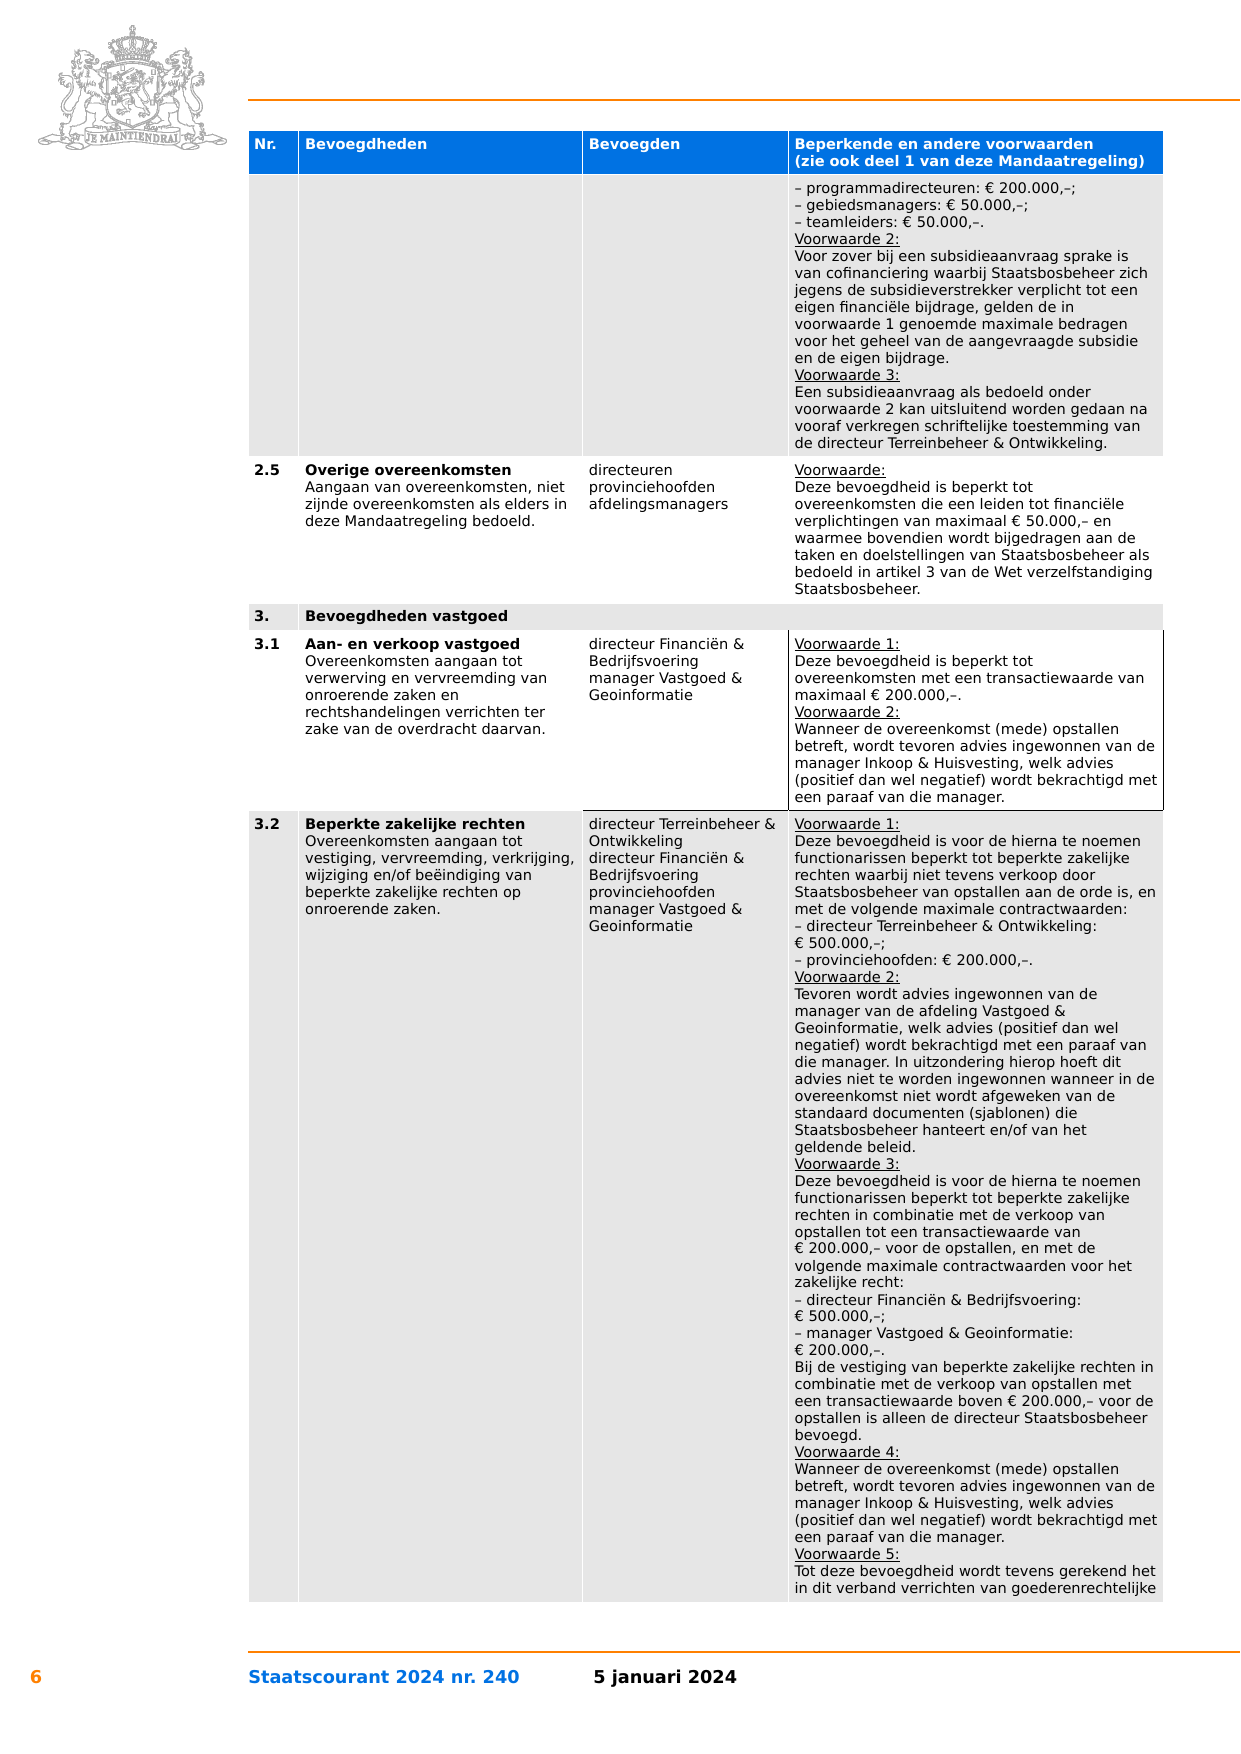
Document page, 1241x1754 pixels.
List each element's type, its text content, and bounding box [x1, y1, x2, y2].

table_header Nr. [249, 131, 298, 174]
table_cell Voorwaarde 1: Deze bevoegdheid is voor de hierna te noemen functionarissen beperkt tot beperkte zakelijke rechten waarbij niet tevens verkoop door Staatsbosbeheer van opstallen aan de orde is, en met de volgende maximale contractwaarden: – directeur Terreinbeheer & Ontwikkeling: € 500.000,–; – provinciehoofden: € 200.000,–. Voorwaarde 2: Tevoren wordt advies ingewonnen van de manager van de afdeling Vastgoed & Geoinformatie, welk advies (positief dan wel negatief) wordt bekrachtigd met een paraaf van die manager. In uitzondering hierop hoeft dit advies niet te worden ingewonnen wanneer in de overeenkomst niet wordt afgeweken van de standaard documenten (sjablonen) die Staatsbosbeheer hanteert en/of van het geldende beleid. Voorwaarde 3: Deze bevoegdheid is voor de hierna te noemen functionarissen beperkt tot beperkte zakelijke rechten in combinatie met de verkoop van opstallen tot een transactiewaarde van € 200.000,– voor de opstallen, en met de volgende maximale contractwaarden voor het zakelijke recht: – directeur Financiën & Bedrijfsvoering: € 500.000,–; – manager Vastgoed & Geoinformatie: € 200.000,–. Bij de vestiging van beperkte zakelijke rechten in combinatie met de verkoop van opstallen met een transactiewaarde boven € 200.000,– voor de opstallen is alleen de directeur Staatsbosbeheer bevoegd. Voorwaarde 4: Wanneer de overeenkomst (mede) opstallen betreft, wordt tevoren advies ingewonnen van de manager Inkoop & Huisvesting, welk advies (positief dan wel negatief) wordt bekrachtigd met een paraaf van die manager. Voorwaarde 5: Tot deze bevoegdheid wordt tevens gerekend het in dit verband verrichten van goederenrechtelijke [789, 811, 1163, 1602]
table_cell Bevoegdheden vastgoed [299, 604, 1163, 630]
table_cell directeuren provinciehoofden afdelingsmanagers [583, 458, 788, 603]
table_cell [583, 175, 788, 456]
picture [38, 25, 227, 150]
table_cell Voorwaarde: Deze bevoegdheid is beperkt tot overeenkomsten die een leiden tot financiële verplichtingen van maximaal € 50.000,– en waarmee bovendien wordt bijgedragen aan de taken en doelstellingen van Staatsbosbeheer als bedoeld in artikel 3 van de Wet verzelfstandiging Staatsbosbeheer. [789, 458, 1163, 603]
table_cell – programmadirecteuren: € 200.000,–; – gebiedsmanagers: € 50.000,–; – teamleiders: € 50.000,–. Voorwaarde 2: Voor zover bij een subsidieaanvraag sprake is van cofinanciering waarbij Staatsbosbeheer zich jegens de subsidieverstrekker verplicht tot een eigen financiële bijdrage, gelden de in voorwaarde 1 genoemde maximale bedragen voor het geheel van de aangevraagde subsidie en de eigen bijdrage. Voorwaarde 3: Een subsidieaanvraag als bedoeld onder voorwaarde 2 kan uitsluitend worden gedaan na vooraf verkregen schriftelijke toestemming van de directeur Terreinbeheer & Ontwikkeling. [789, 175, 1163, 456]
table_header Bevoegdheden [299, 131, 582, 174]
table_cell [299, 175, 582, 456]
table_cell Voorwaarde 1: Deze bevoegdheid is beperkt tot overeenkomsten met een transactiewaarde van maximaal € 200.000,–. Voorwaarde 2: Wanneer de overeenkomst (mede) opstallen betreft, wordt tevoren advies ingewonnen van de manager Inkoop & Huisvesting, welk advies (positief dan wel negatief) wordt bekrachtigd met een paraaf van die manager. [789, 631, 1163, 810]
table_cell Overige overeenkomsten Aangaan van overeenkomsten, niet zijnde overeenkomsten als elders in deze Mandaatregeling bedoeld. [299, 458, 582, 603]
table_cell Aan- en verkoop vastgoed Overeenkomsten aangaan tot verwerving en vervreemding van onroerende zaken en rechtshandelingen verrichten ter zake van de overdracht daarvan. [299, 631, 582, 810]
table_cell Beperkte zakelijke rechten Overeenkomsten aangaan tot vestiging, vervreemding, verkrijging, wijziging en/of beëindiging van beperkte zakelijke rechten op onroerende zaken. [299, 811, 582, 1602]
table_header Beperkende en andere voorwaarden (zie ook deel 1 van deze Mandaatregeling) [789, 131, 1163, 174]
table_cell 3.2 [249, 811, 298, 1602]
table_header Bevoegden [583, 131, 788, 174]
table_cell directeur Financiën & Bedrijfsvoering manager Vastgoed & Geoinformatie [583, 631, 788, 810]
table_cell 3.1 [249, 631, 298, 810]
table_cell 2.5 [249, 458, 298, 603]
table_cell [249, 175, 298, 456]
table_cell directeur Terreinbeheer & Ontwikkeling directeur Financiën & Bedrijfsvoering provinciehoofden manager Vastgoed & Geoinformatie [583, 811, 788, 1602]
table_cell 3. [249, 604, 298, 630]
